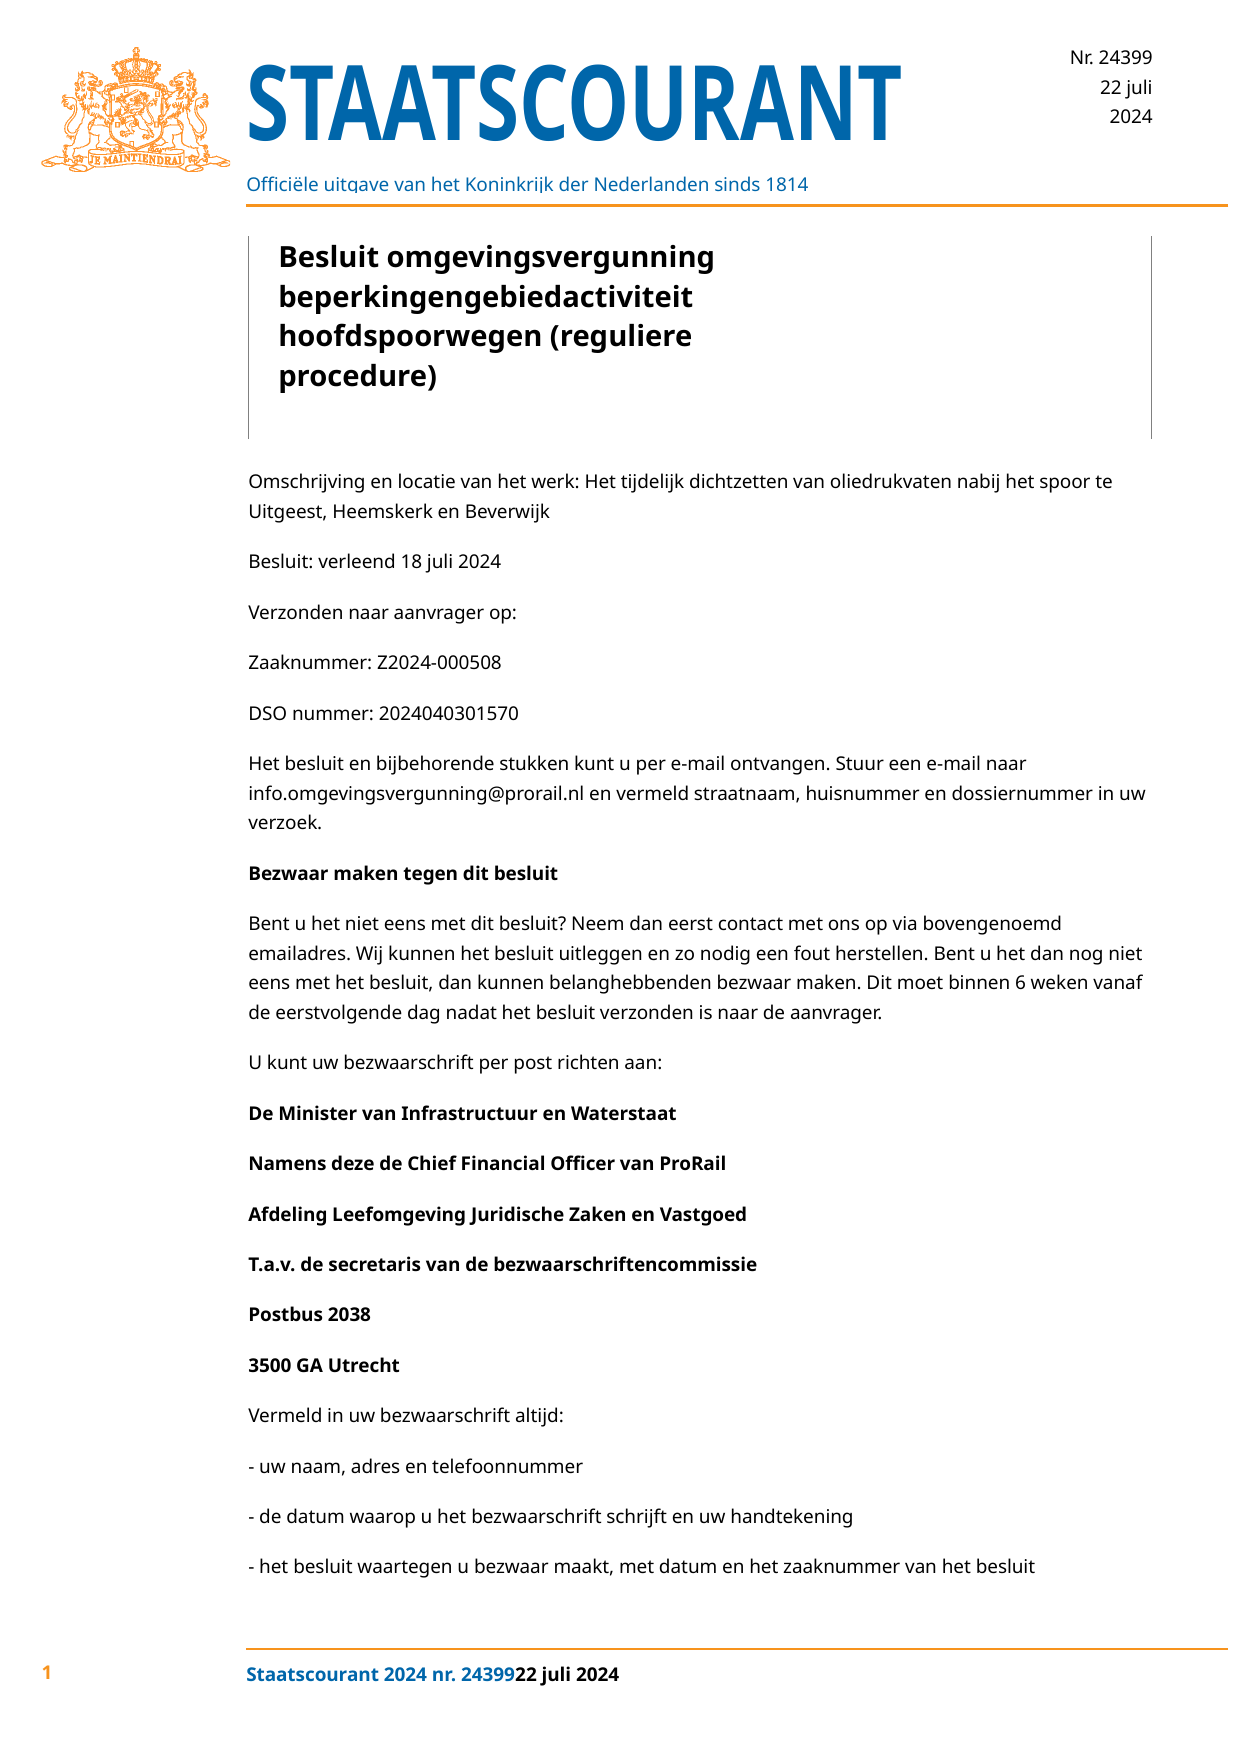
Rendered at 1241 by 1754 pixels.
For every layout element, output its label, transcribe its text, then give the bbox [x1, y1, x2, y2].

text - het besluit waartegen u bezwaar maakt, met datum en het zaaknummer van het besluit [248, 1554, 1152, 1579]
text Bezwaar maken tegen dit besluit [248, 860, 1152, 886]
text T.a.v. de secretaris van de bezwaarschriftencommissie [248, 1251, 1152, 1277]
table_header [1090, 236, 1151, 413]
text Afdeling Leefomgeving Juridische Zaken en Vastgoed [248, 1201, 1152, 1226]
table_header Besluit omgevingsvergunning beperkingengebiedactiviteit hoofdspoorwegen (reguliere procedure) [249, 236, 850, 439]
picture [41, 47, 231, 172]
text De Minister van Infrastructuur en Waterstaat [248, 1100, 1152, 1126]
text U kunt uw bezwaarschrift per post richten aan: [248, 1049, 1152, 1075]
text 3500 GA Utrecht [248, 1352, 1152, 1378]
text Zaaknummer: Z2024-000508 [248, 649, 1152, 675]
text - uw naam, adres en telefoonnummer [248, 1453, 1152, 1478]
picture [912, 236, 1090, 414]
text DSO nummer: 2024040301570 [248, 700, 1152, 726]
text Besluit: verleend 18 juli 2024 [248, 549, 1152, 574]
text Omschrijving en locatie van het werk: Het tijdelijk dichtzetten van oliedrukvaten nabij het spoor te Uitgeest, Heemskerk en Beverwijk [248, 469, 1152, 524]
text Vermeld in uw bezwaarschrift altijd: [248, 1402, 1152, 1428]
text Namens deze de Chief Financial Officer van ProRail [248, 1150, 1152, 1176]
table_header [850, 414, 1151, 439]
table_header [850, 236, 912, 413]
text Postbus 2038 [248, 1302, 1152, 1327]
text Verzonden naar aanvrager op: [248, 599, 1152, 625]
text Het besluit en bijbehorende stukken kunt u per e-mail ontvangen. Stuur een e-mail naar info.omgevingsvergunning@prorail.nl en vermeld straatnaam, huisnummer en dossiernummer in uw verzoek. [248, 750, 1152, 835]
text - de datum waarop u het bezwaarschrift schrijft en uw handtekening [248, 1503, 1152, 1529]
text Bent u het niet eens met dit besluit? Neem dan eerst contact met ons op via bovengenoemd emailadres. Wij kunnen het besluit uitleggen en zo nodig een fout herstellen. Bent u het dan nog niet eens met het besluit, dan kunnen belanghebbenden bezwaar maken. Dit moet binnen 6 weken vanaf de eerstvolgende dag nadat het besluit verzonden is naar de aanvrager. [248, 910, 1152, 1025]
